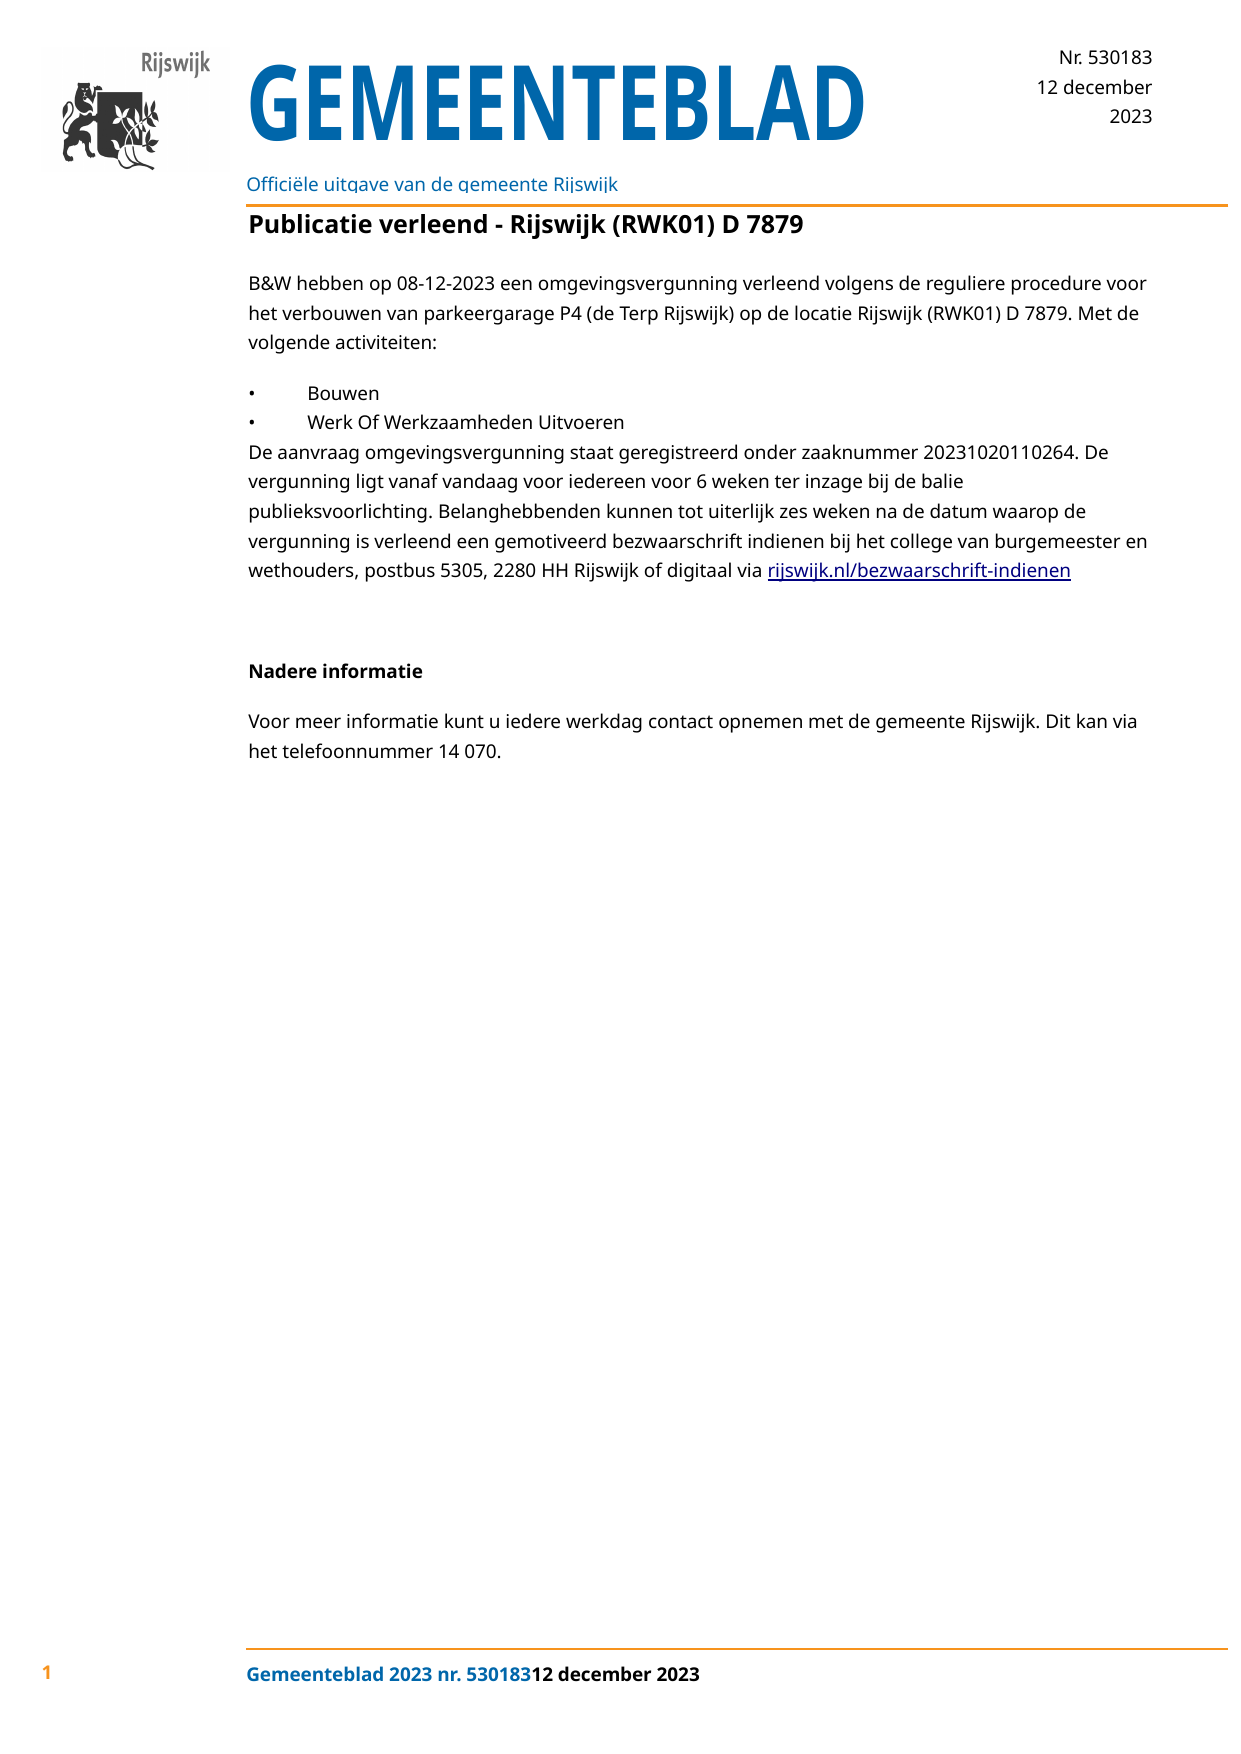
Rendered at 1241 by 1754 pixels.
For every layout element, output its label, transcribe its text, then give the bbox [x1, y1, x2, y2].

picture [41, 47, 231, 172]
text De aanvraag omgevingsvergunning staat geregistreerd onder zaaknummer 20231020110264. De vergunning ligt vanaf vandaag voor iedereen voor 6 weken ter inzage bij de balie publieksvoorlichting. Belanghebbenden kunnen tot uiterlijk zes weken na de datum waarop de vergunning is verleend een gemotiveerd bezwaarschrift indienen bij het college van burgemeester en wethouders, postbus 5305, 2280 HH Rijswijk of digitaal via rijswijk.nl/bezwaarschrift-indienen [248, 439, 1152, 583]
text Nadere informatie [248, 658, 1152, 684]
text Publicatie verleend - Rijswijk (RWK01) D 7879 [248, 207, 1152, 241]
text Voor meer informatie kunt u iedere werkdag contact opnemen met de gemeente Rijswijk. Dit kan via het telefoonnummer 14 070. [248, 709, 1152, 764]
list Werk Of Werkzaamheden Uitvoeren [248, 409, 1152, 435]
list Bouwen [248, 380, 1152, 406]
text B&W hebben op 08-12-2023 een omgevingsvergunning verleend volgens de reguliere procedure voor het verbouwen van parkeergarage P4 (de Terp Rijswijk) op de locatie Rijswijk (RWK01) D 7879. Met de volgende activiteiten: [248, 270, 1152, 355]
